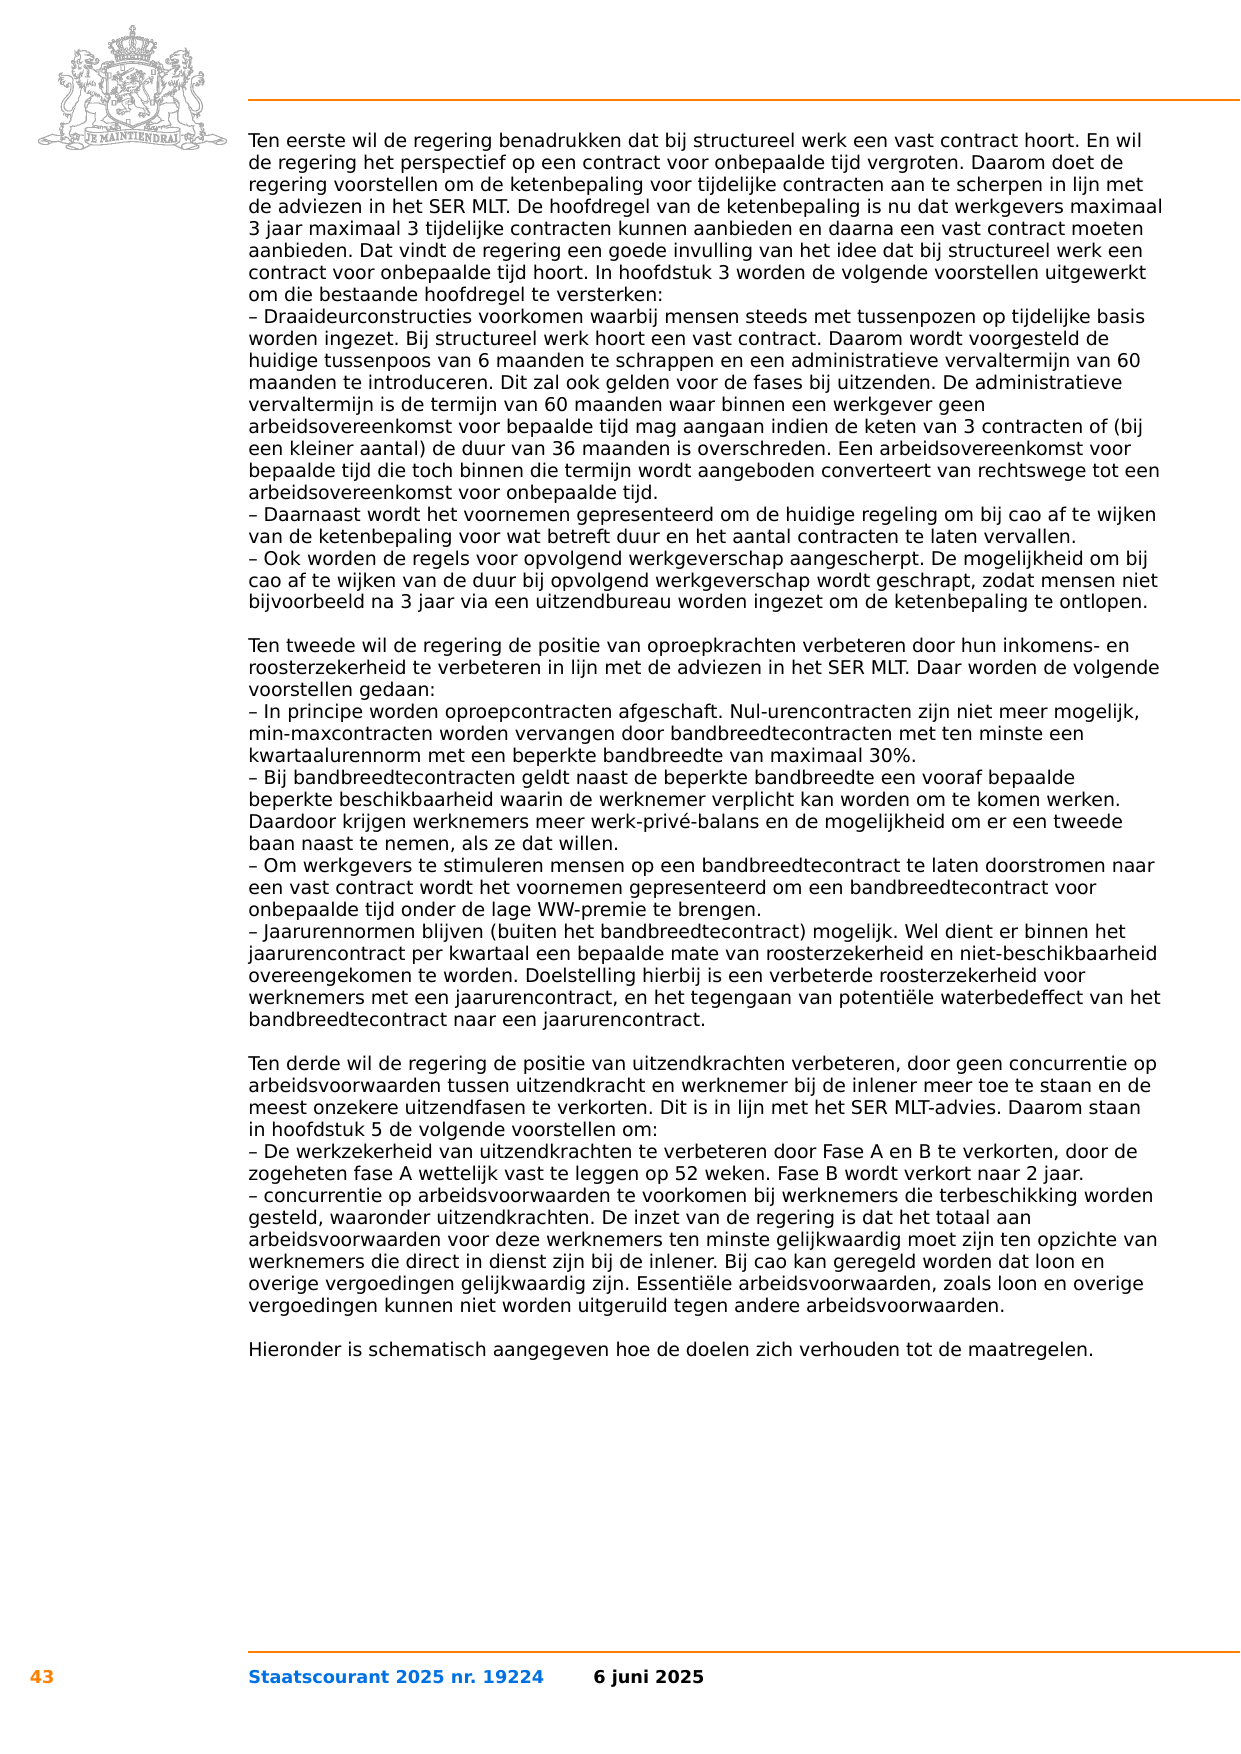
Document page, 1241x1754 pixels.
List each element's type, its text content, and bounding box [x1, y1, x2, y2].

text – concurrentie op arbeidsvoorwaarden te voorkomen bij werknemers die terbeschikking worden gesteld, waaronder uitzendkrachten. De inzet van de regering is dat het totaal aan arbeidsvoorwaarden voor deze werknemers ten minste gelijkwaardig moet zijn ten opzichte van werknemers die direct in dienst zijn bij de inlener. Bij cao kan geregeld worden dat loon en overige vergoedingen gelijkwaardig zijn. Essentiële arbeidsvoorwaarden, zoals loon en overige vergoedingen kunnen niet worden uitgeruild tegen andere arbeidsvoorwaarden. [248, 1185, 1163, 1317]
text – Jaarurennormen blijven (buiten het bandbreedtecontract) mogelijk. Wel dient er binnen het jaarurencontract per kwartaal een bepaalde mate van roosterzekerheid en niet-beschikbaarheid overeengekomen te worden. Doelstelling hierbij is een verbeterde roosterzekerheid voor werknemers met een jaarurencontract, en het tegengaan van potentiële waterbedeffect van het bandbreedtecontract naar een jaarurencontract. [248, 921, 1163, 1031]
text Hieronder is schematisch aangegeven hoe de doelen zich verhouden tot de maatregelen. [248, 1338, 1163, 1360]
text – Bij bandbreedtecontracten geldt naast de beperkte bandbreedte een vooraf bepaalde beperkte beschikbaarheid waarin de werknemer verplicht kan worden om te komen werken. Daardoor krijgen werknemers meer werk-privé-balans en de mogelijkheid om er een tweede baan naast te nemen, als ze dat willen. [248, 767, 1163, 855]
text – Ook worden de regels voor opvolgend werkgeverschap aangescherpt. De mogelijkheid om bij cao af te wijken van de duur bij opvolgend werkgeverschap wordt geschrapt, zodat mensen niet bijvoorbeeld na 3 jaar via een uitzendbureau worden ingezet om de ketenbepaling te ontlopen. [248, 547, 1163, 613]
text – Daarnaast wordt het voornemen gepresenteerd om de huidige regeling om bij cao af te wijken van de ketenbepaling voor wat betreft duur en het aantal contracten te laten vervallen. [248, 503, 1163, 547]
text – De werkzekerheid van uitzendkrachten te verbeteren door Fase A en B te verkorten, door de zogeheten fase A wettelijk vast te leggen op 52 weken. Fase B wordt verkort naar 2 jaar. [248, 1141, 1163, 1185]
text – Draaideurconstructies voorkomen waarbij mensen steeds met tussenpozen op tijdelijke basis worden ingezet. Bij structureel werk hoort een vast contract. Daarom wordt voorgesteld de huidige tussenpoos van 6 maanden te schrappen en een administratieve vervaltermijn van 60 maanden te introduceren. Dit zal ook gelden voor de fases bij uitzenden. De administratieve vervaltermijn is de termijn van 60 maanden waar binnen een werkgever geen arbeidsovereenkomst voor bepaalde tijd mag aangaan indien de keten van 3 contracten of (bij een kleiner aantal) de duur van 36 maanden is overschreden. Een arbeidsovereenkomst voor bepaalde tijd die toch binnen die termijn wordt aangeboden converteert van rechtswege tot een arbeidsovereenkomst voor onbepaalde tijd. [248, 306, 1163, 503]
text Ten derde wil de regering de positie van uitzendkrachten verbeteren, door geen concurrentie op arbeidsvoorwaarden tussen uitzendkracht en werknemer bij de inlener meer toe te staan en de meest onzekere uitzendfasen te verkorten. Dit is in lijn met het SER MLT-advies. Daarom staan in hoofdstuk 5 de volgende voorstellen om: [248, 1053, 1163, 1141]
text – In principe worden oproepcontracten afgeschaft. Nul-urencontracten zijn niet meer mogelijk, min-maxcontracten worden vervangen door bandbreedtecontracten met ten minste een kwartaalurennorm met een beperkte bandbreedte van maximaal 30%. [248, 701, 1163, 767]
picture [38, 25, 227, 150]
text Ten tweede wil de regering de positie van oproepkrachten verbeteren door hun inkomens- en roosterzekerheid te verbeteren in lijn met de adviezen in het SER MLT. Daar worden de volgende voorstellen gedaan: [248, 635, 1163, 701]
text – Om werkgevers te stimuleren mensen op een bandbreedtecontract te laten doorstromen naar een vast contract wordt het voornemen gepresenteerd om een bandbreedtecontract voor onbepaalde tijd onder de lage WW-premie te brengen. [248, 855, 1163, 921]
text Ten eerste wil de regering benadrukken dat bij structureel werk een vast contract hoort. En wil de regering het perspectief op een contract voor onbepaalde tijd vergroten. Daarom doet de regering voorstellen om de ketenbepaling voor tijdelijke contracten aan te scherpen in lijn met de adviezen in het SER MLT. De hoofdregel van de ketenbepaling is nu dat werkgevers maximaal 3 jaar maximaal 3 tijdelijke contracten kunnen aanbieden en daarna een vast contract moeten aanbieden. Dat vindt de regering een goede invulling van het idee dat bij structureel werk een contract voor onbepaalde tijd hoort. In hoofdstuk 3 worden de volgende voorstellen uitgewerkt om die bestaande hoofdregel te versterken: [248, 130, 1163, 306]
